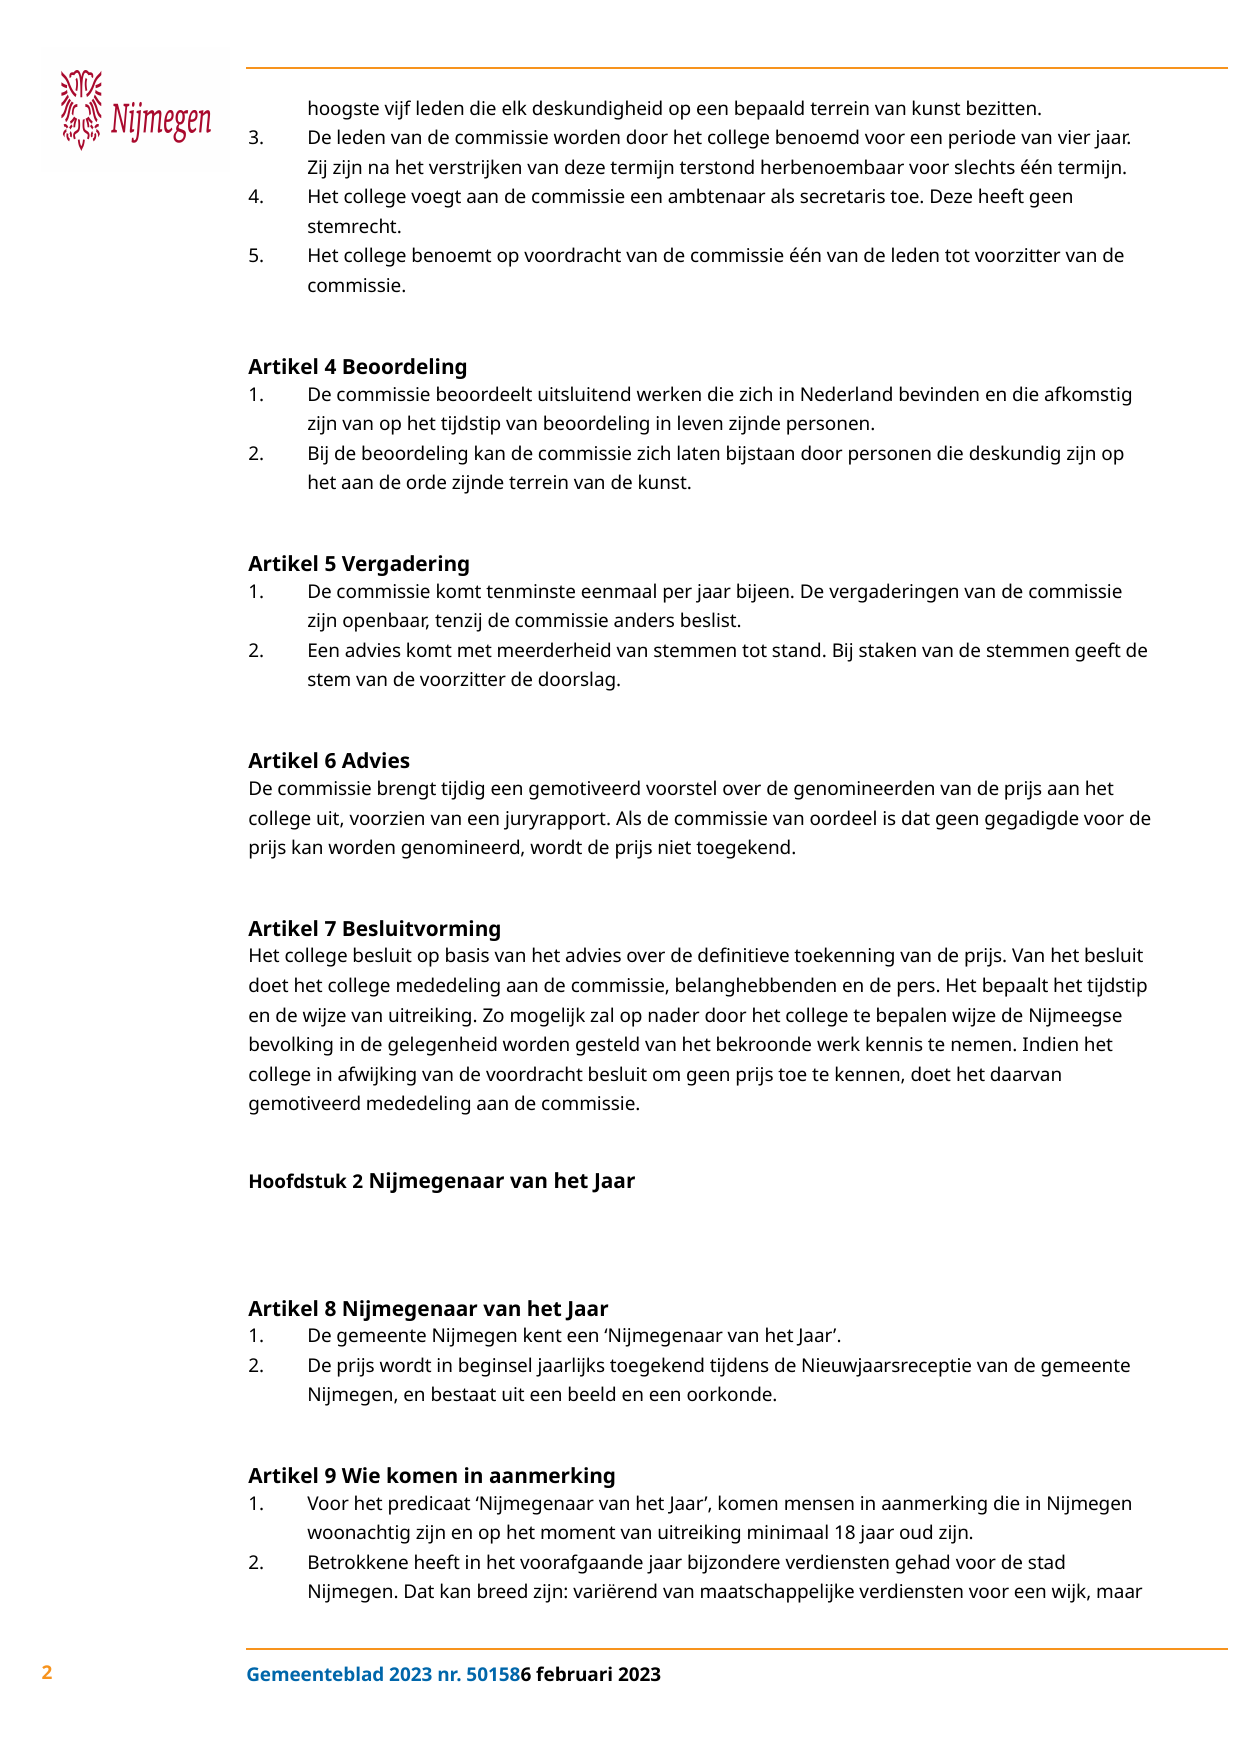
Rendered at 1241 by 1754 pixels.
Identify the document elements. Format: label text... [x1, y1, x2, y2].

list De commissie beoordeelt uitsluitend werken die zich in Nederland bevinden en die afkomstig zijn van op het tijdstip van beoordeling in leven zijnde personen. [248, 381, 1152, 436]
text Artikel 5 Vergadering [248, 549, 1152, 578]
picture [41, 47, 231, 172]
list De commissie komt tenminste eenmaal per jaar bijeen. De vergaderingen van de commissie zijn openbaar, tenzij de commissie anders beslist. [248, 578, 1152, 633]
text Hoofdstuk 2 Nijmegenaar van het Jaar [248, 1166, 1152, 1194]
list hoogste vijf leden die elk deskundigheid op een bepaald terrein van kunst bezitten. [248, 95, 1152, 121]
text Artikel 7 Besluitvorming [248, 914, 1152, 943]
list Een advies komt met meerderheid van stemmen tot stand. Bij staken van de stemmen geeft de stem van de voorzitter de doorslag. [248, 637, 1152, 692]
text Artikel 9 Wie komen in aanmerking [248, 1462, 1152, 1490]
list Het college voegt aan de commissie een ambtenaar als secretaris toe. Deze heeft geen stemrecht. [248, 183, 1152, 239]
list Het college benoemt op voordracht van de commissie één van de leden tot voorzitter van de commissie. [248, 243, 1152, 298]
list De leden van de commissie worden door het college benoemd voor een periode van vier jaar. Zij zijn na het verstrijken van deze termijn terstond herbenoembaar voor slechts één termijn. [248, 124, 1152, 180]
list Betrokkene heeft in het voorafgaande jaar bijzondere verdiensten gehad voor de stad Nijmegen. Dat kan breed zijn: variërend van maatschappelijke verdiensten voor een wijk, maar [248, 1549, 1152, 1604]
text Artikel 4 Beoordeling [248, 352, 1152, 381]
text Het college besluit op basis van het advies over de definitieve toekenning van de prijs. Van het besluit doet het college mededeling aan de commissie, belanghebbenden en de pers. Het bepaalt het tijdstip en de wijze van uitreiking. Zo mogelijk zal op nader door het college te bepalen wijze de Nijmeegse bevolking in de gelegenheid worden gesteld van het bekroonde werk kennis te nemen. Indien het college in afwijking van de voordracht besluit om geen prijs toe te kennen, doet het daarvan gemotiveerd mededeling aan de commissie. [248, 943, 1152, 1116]
text De commissie brengt tijdig een gemotiveerd voorstel over de genomineerden van de prijs aan het college uit, voorzien van een juryrapport. Als de commissie van oordeel is dat geen gegadigde voor de prijs kan worden genomineerd, wordt de prijs niet toegekend. [248, 775, 1152, 860]
list Voor het predicaat ‘Nijmegenaar van het Jaar’, komen mensen in aanmerking die in Nijmegen woonachtig zijn en op het moment van uitreiking minimaal 18 jaar oud zijn. [248, 1490, 1152, 1545]
text Artikel 8 Nijmegenaar van het Jaar [248, 1294, 1152, 1322]
list De prijs wordt in beginsel jaarlijks toegekend tijdens de Nieuwjaarsreceptie van de gemeente Nijmegen, en bestaat uit een beeld en een oorkonde. [248, 1352, 1152, 1407]
text Artikel 6 Advies [248, 747, 1152, 775]
list De gemeente Nijmegen kent een ‘Nijmegenaar van het Jaar’. [248, 1322, 1152, 1348]
list Bij de beoordeling kan de commissie zich laten bijstaan door personen die deskundig zijn op het aan de orde zijnde terrein van de kunst. [248, 440, 1152, 495]
